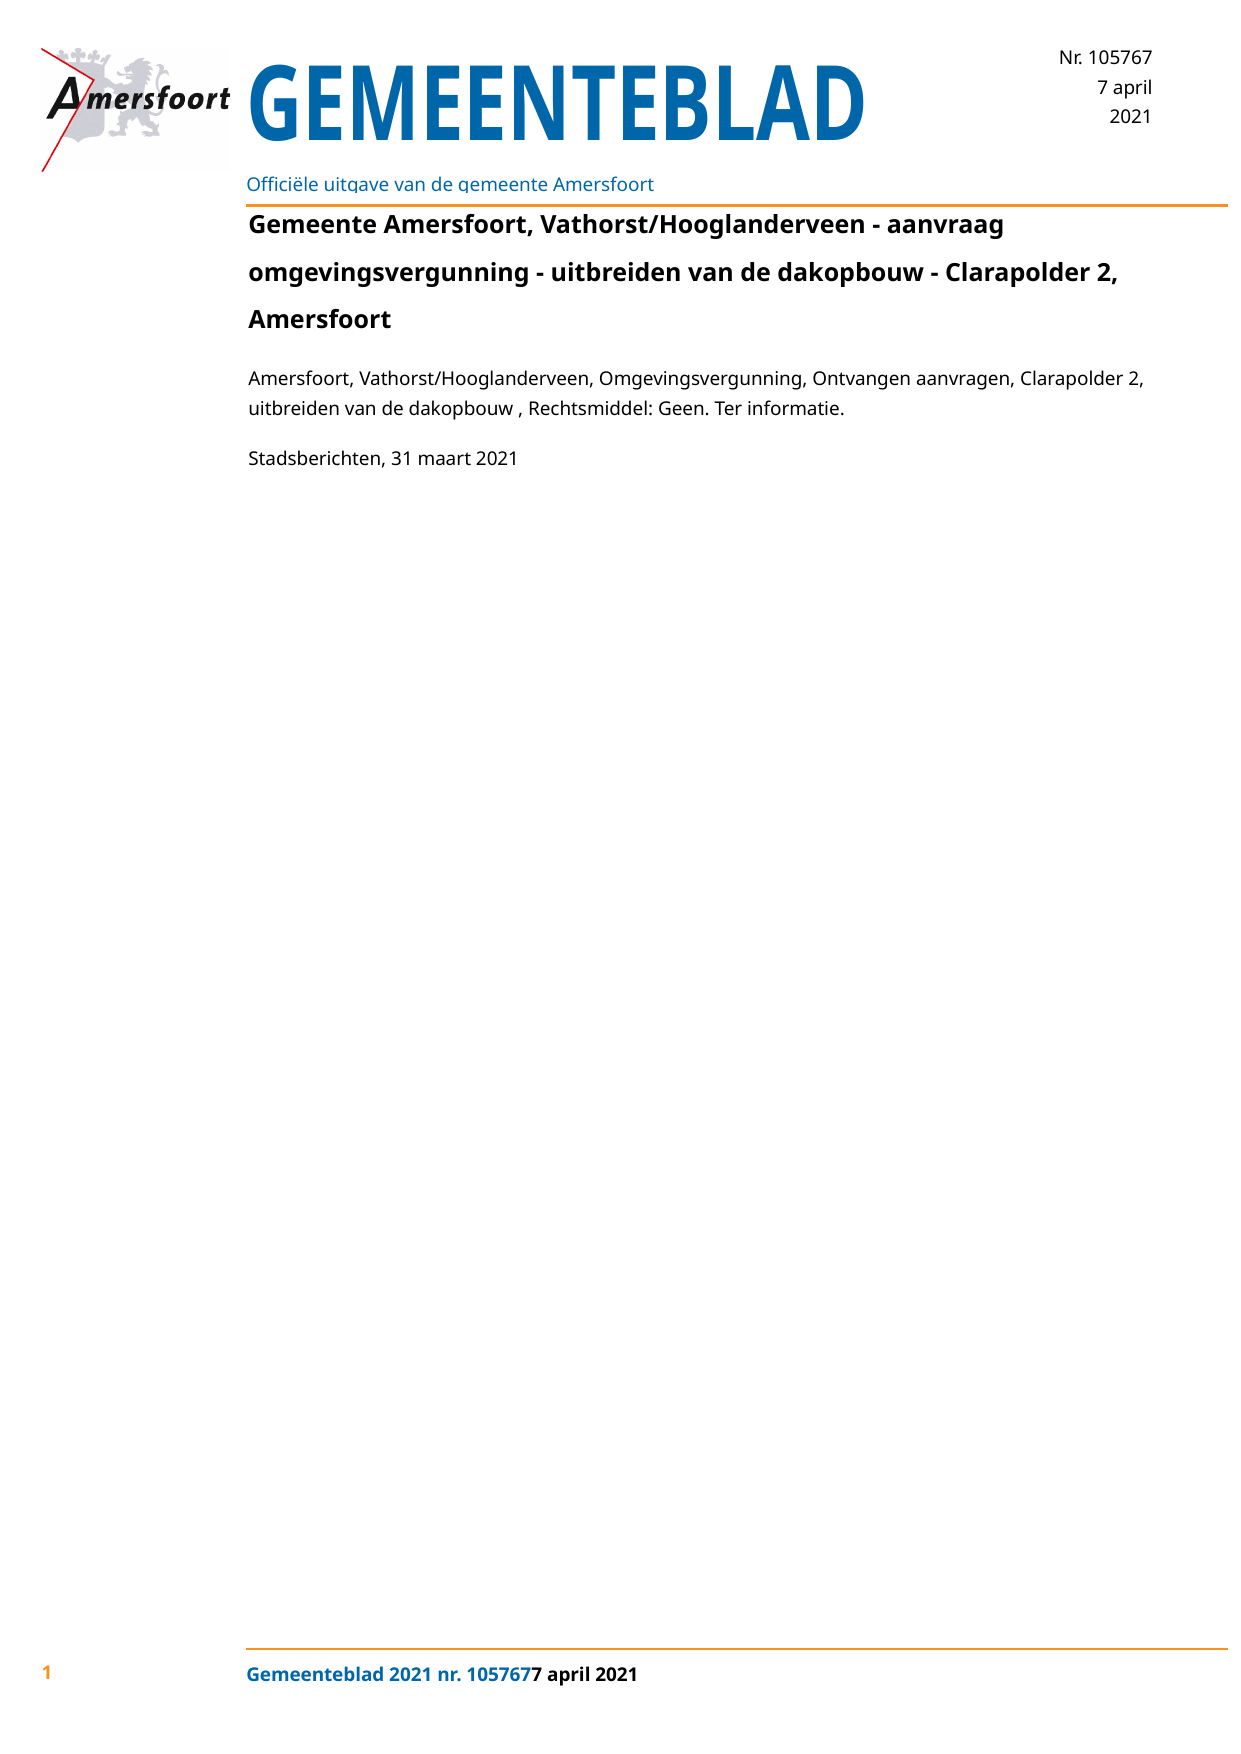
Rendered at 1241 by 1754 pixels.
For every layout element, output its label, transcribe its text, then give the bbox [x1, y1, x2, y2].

text Stadsberichten, 31 maart 2021 [248, 446, 1152, 471]
picture [41, 47, 231, 172]
text Amersfoort, Vathorst/Hooglanderveen, Omgevingsvergunning, Ontvangen aanvragen, Clarapolder 2, uitbreiden van de dakopbouw , Rechtsmiddel: Geen. Ter informatie. [248, 366, 1152, 421]
text Gemeente Amersfoort, Vathorst/Hooglanderveen - aanvraag omgevingsvergunning - uitbreiden van de dakopbouw - Clarapolder 2, Amersfoort [248, 207, 1152, 336]
